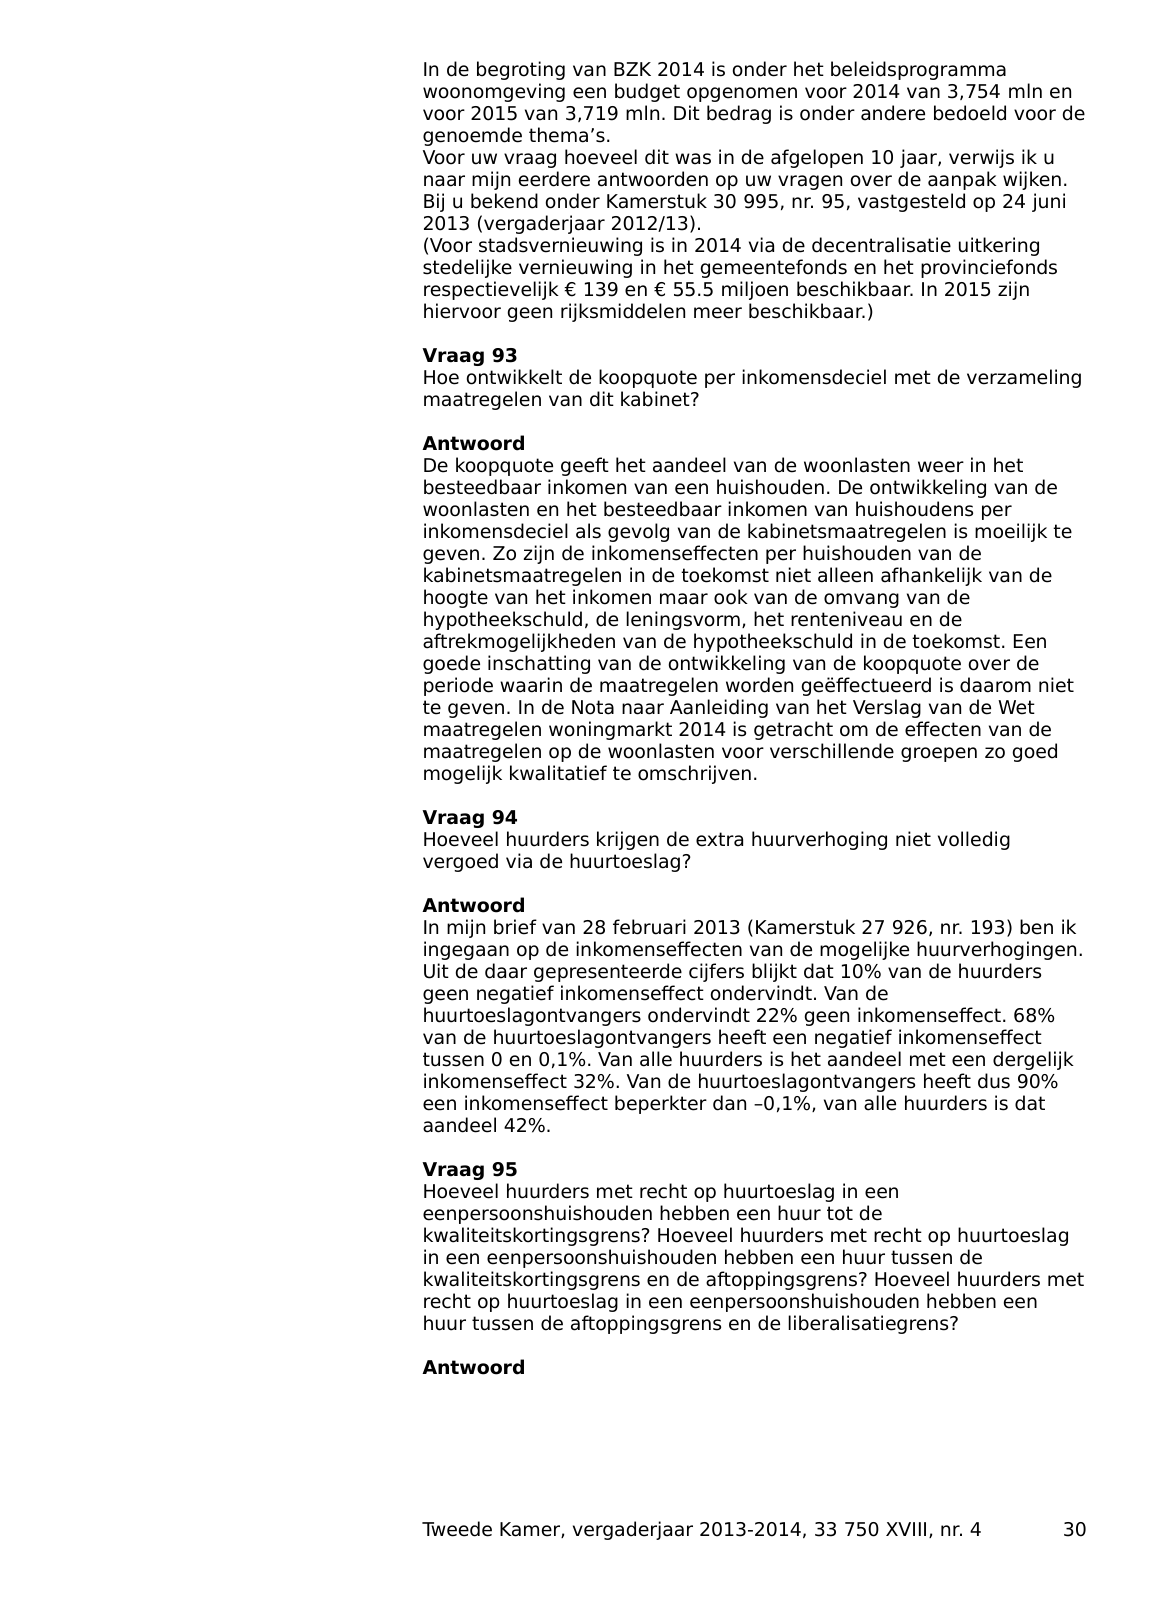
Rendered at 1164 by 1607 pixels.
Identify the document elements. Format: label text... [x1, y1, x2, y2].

text In de begroting van BZK 2014 is onder het beleidsprogramma woonomgeving een budget opgenomen voor 2014 van 3,754 mln en voor 2015 van 3,719 mln. Dit bedrag is onder andere bedoeld voor de genoemde thema’s. [422, 59, 1087, 147]
text Vraag 95 [422, 1159, 1087, 1181]
text Hoeveel huurders met recht op huurtoeslag in een eenpersoonshuishouden hebben een huur tot de kwaliteitskortingsgrens? Hoeveel huurders met recht op huurtoeslag in een eenpersoonshuishouden hebben een huur tussen de kwaliteitskortingsgrens en de aftoppingsgrens? Hoeveel huurders met recht op huurtoeslag in een eenpersoonshuishouden hebben een huur tussen de aftoppingsgrens en de liberalisatiegrens? [422, 1181, 1087, 1335]
text In mijn brief van 28 februari 2013 (Kamerstuk 27 926, nr. 193) ben ik ingegaan op de inkomenseffecten van de mogelijke huurverhogingen. Uit de daar gepresenteerde cijfers blijkt dat 10% van de huurders geen negatief inkomenseffect ondervindt. Van de huurtoeslagontvangers ondervindt 22% geen inkomenseffect. 68% van de huurtoeslagontvangers heeft een negatief inkomenseffect tussen 0 en 0,1%. Van alle huurders is het aandeel met een dergelijk inkomenseffect 32%. Van de huurtoeslagontvangers heeft dus 90% een inkomenseffect beperkter dan –0,1%, van alle huurders is dat aandeel 42%. [422, 917, 1087, 1137]
text Hoe ontwikkelt de koopquote per inkomensdeciel met de verzameling maatregelen van dit kabinet? [422, 367, 1087, 411]
text Antwoord [422, 1357, 1087, 1379]
text Antwoord [422, 433, 1087, 455]
text Hoeveel huurders krijgen de extra huurverhoging niet volledig vergoed via de huurtoeslag? [422, 829, 1087, 873]
text Voor uw vraag hoeveel dit was in de afgelopen 10 jaar, verwijs ik u naar mijn eerdere antwoorden op uw vragen over de aanpak wijken. Bij u bekend onder Kamerstuk 30 995, nr. 95, vastgesteld op 24 juni 2013 (vergaderjaar 2012/13). [422, 147, 1087, 235]
text Vraag 93 [422, 345, 1087, 367]
text Vraag 94 [422, 807, 1087, 829]
text Antwoord [422, 895, 1087, 917]
text De koopquote geeft het aandeel van de woonlasten weer in het besteedbaar inkomen van een huishouden. De ontwikkeling van de woonlasten en het besteedbaar inkomen van huishoudens per inkomensdeciel als gevolg van de kabinetsmaatregelen is moeilijk te geven. Zo zijn de inkomenseffecten per huishouden van de kabinetsmaatregelen in de toekomst niet alleen afhankelijk van de hoogte van het inkomen maar ook van de omvang van de hypotheekschuld, de leningsvorm, het renteniveau en de aftrekmogelijkheden van de hypotheekschuld in de toekomst. Een goede inschatting van de ontwikkeling van de koopquote over de periode waarin de maatregelen worden geëffectueerd is daarom niet te geven. In de Nota naar Aanleiding van het Verslag van de Wet maatregelen woningmarkt 2014 is getracht om de effecten van de maatregelen op de woonlasten voor verschillende groepen zo goed mogelijk kwalitatief te omschrijven. [422, 455, 1087, 785]
text (Voor stadsvernieuwing is in 2014 via de decentralisatie uitkering stedelijke vernieuwing in het gemeentefonds en het provinciefonds respectievelijk € 139 en € 55.5 miljoen beschikbaar. In 2015 zijn hiervoor geen rijksmiddelen meer beschikbaar.) [422, 235, 1087, 323]
